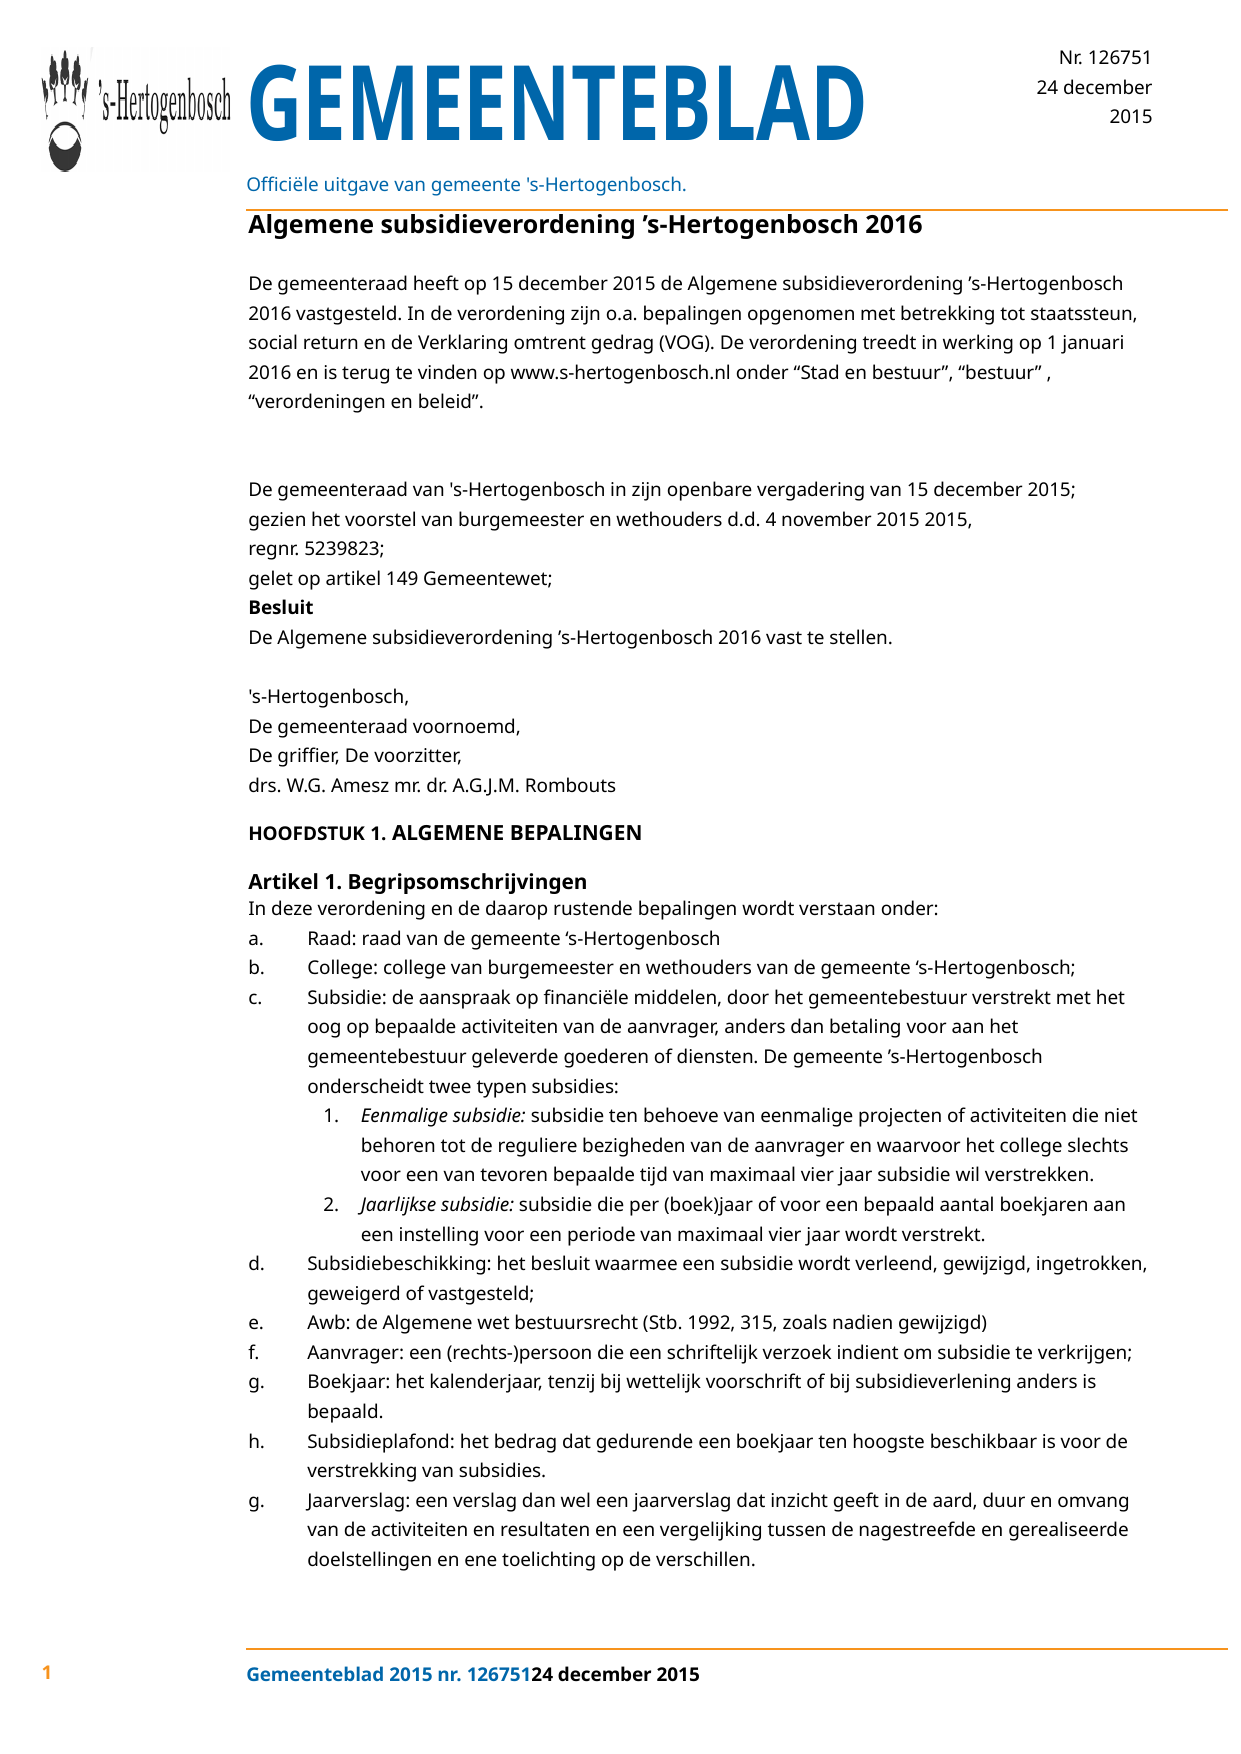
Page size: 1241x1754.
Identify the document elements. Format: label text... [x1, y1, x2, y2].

text 's-Hertogenbosch, [248, 683, 1152, 709]
list Boekjaar: het kalenderjaar, tenzij bij wettelijk voorschrift of bij subsidieverlening anders is bepaald. [248, 1369, 1152, 1424]
text De gemeenteraad van 's-Hertogenbosch in zijn openbare vergadering van 15 december 2015; [248, 476, 1152, 502]
list Awb: de Algemene wet bestuursrecht (Stb. 1992, 315, zoals nadien gewijzigd) [248, 1309, 1152, 1335]
text Besluit [248, 594, 1152, 620]
list Subsidiebeschikking: het besluit waarmee een subsidie wordt verleend, gewijzigd, ingetrokken, geweigerd of vastgesteld; [248, 1250, 1152, 1306]
list College: college van burgemeester en wethouders van de gemeente ‘s-Hertogenbosch; [248, 954, 1152, 980]
picture [41, 47, 231, 172]
list Aanvrager: een (rechts-)persoon die een schriftelijk verzoek indient om subsidie te verkrijgen; [248, 1339, 1152, 1365]
text De griffier, De voorzitter, [248, 742, 1152, 768]
list Subsidie: de aanspraak op financiële middelen, door het gemeentebestuur verstrekt met het oog op bepaalde activiteiten van de aanvrager, anders dan betaling voor aan het gemeentebestuur geleverde goederen of diensten. De gemeente ’s-Hertogenbosch onderscheidt twee typen subsidies: [248, 984, 1152, 1099]
text drs. W.G. Amesz mr. dr. A.G.J.M. Rombouts [248, 772, 1152, 798]
list Jaarlijkse subsidie: subsidie die per (boek)jaar of voor een bepaald aantal boekjaren aan een instelling voor een periode van maximaal vier jaar wordt verstrekt. [323, 1191, 1152, 1247]
text regnr. 5239823; [248, 535, 1152, 561]
text De Algemene subsidieverordening ’s-Hertogenbosch 2016 vast te stellen. [248, 624, 1152, 650]
text In deze verordening en de daarop rustende bepalingen wordt verstaan onder: [248, 895, 1152, 921]
list Subsidieplafond: het bedrag dat gedurende een boekjaar ten hoogste beschikbaar is voor de verstrekking van subsidies. [248, 1428, 1152, 1483]
list Raad: raad van de gemeente ‘s-Hertogenbosch [248, 925, 1152, 951]
list Jaarverslag: een verslag dan wel een jaarverslag dat inzicht geeft in de aard, duur en omvang van de activiteiten en resultaten en een vergelijking tussen de nagestreefde en gerealiseerde doelstellingen en ene toelichting op de verschillen. [248, 1487, 1152, 1572]
text gelet op artikel 149 Gemeentewet; [248, 565, 1152, 591]
text De gemeenteraad heeft op 15 december 2015 de Algemene subsidieverordening ’s-Hertogenbosch 2016 vastgesteld. In de verordening zijn o.a. bepalingen opgenomen met betrekking tot staatssteun, social return en de Verklaring omtrent gedrag (VOG). De verordening treedt in werking op 1 januari 2016 en is terug te vinden op www.s-hertogenbosch.nl onder “Stad en bestuur”, “bestuur” , “verordeningen en beleid”. [248, 270, 1152, 414]
text Algemene subsidieverordening ’s-Hertogenbosch 2016 [248, 211, 1152, 241]
text HOOFDSTUK 1. ALGEMENE BEPALINGEN [248, 818, 1152, 846]
text De gemeenteraad voornoemd, [248, 713, 1152, 739]
text Artikel 1. Begripsomschrijvingen [248, 867, 1152, 895]
list Eenmalige subsidie: subsidie ten behoeve van eenmalige projecten of activiteiten die niet behoren tot de reguliere bezigheden van de aanvrager en waarvoor het college slechts voor een van tevoren bepaalde tijd van maximaal vier jaar subsidie wil verstrekken. [323, 1102, 1152, 1187]
text gezien het voorstel van burgemeester en wethouders d.d. 4 november 2015 2015, [248, 506, 1152, 532]
